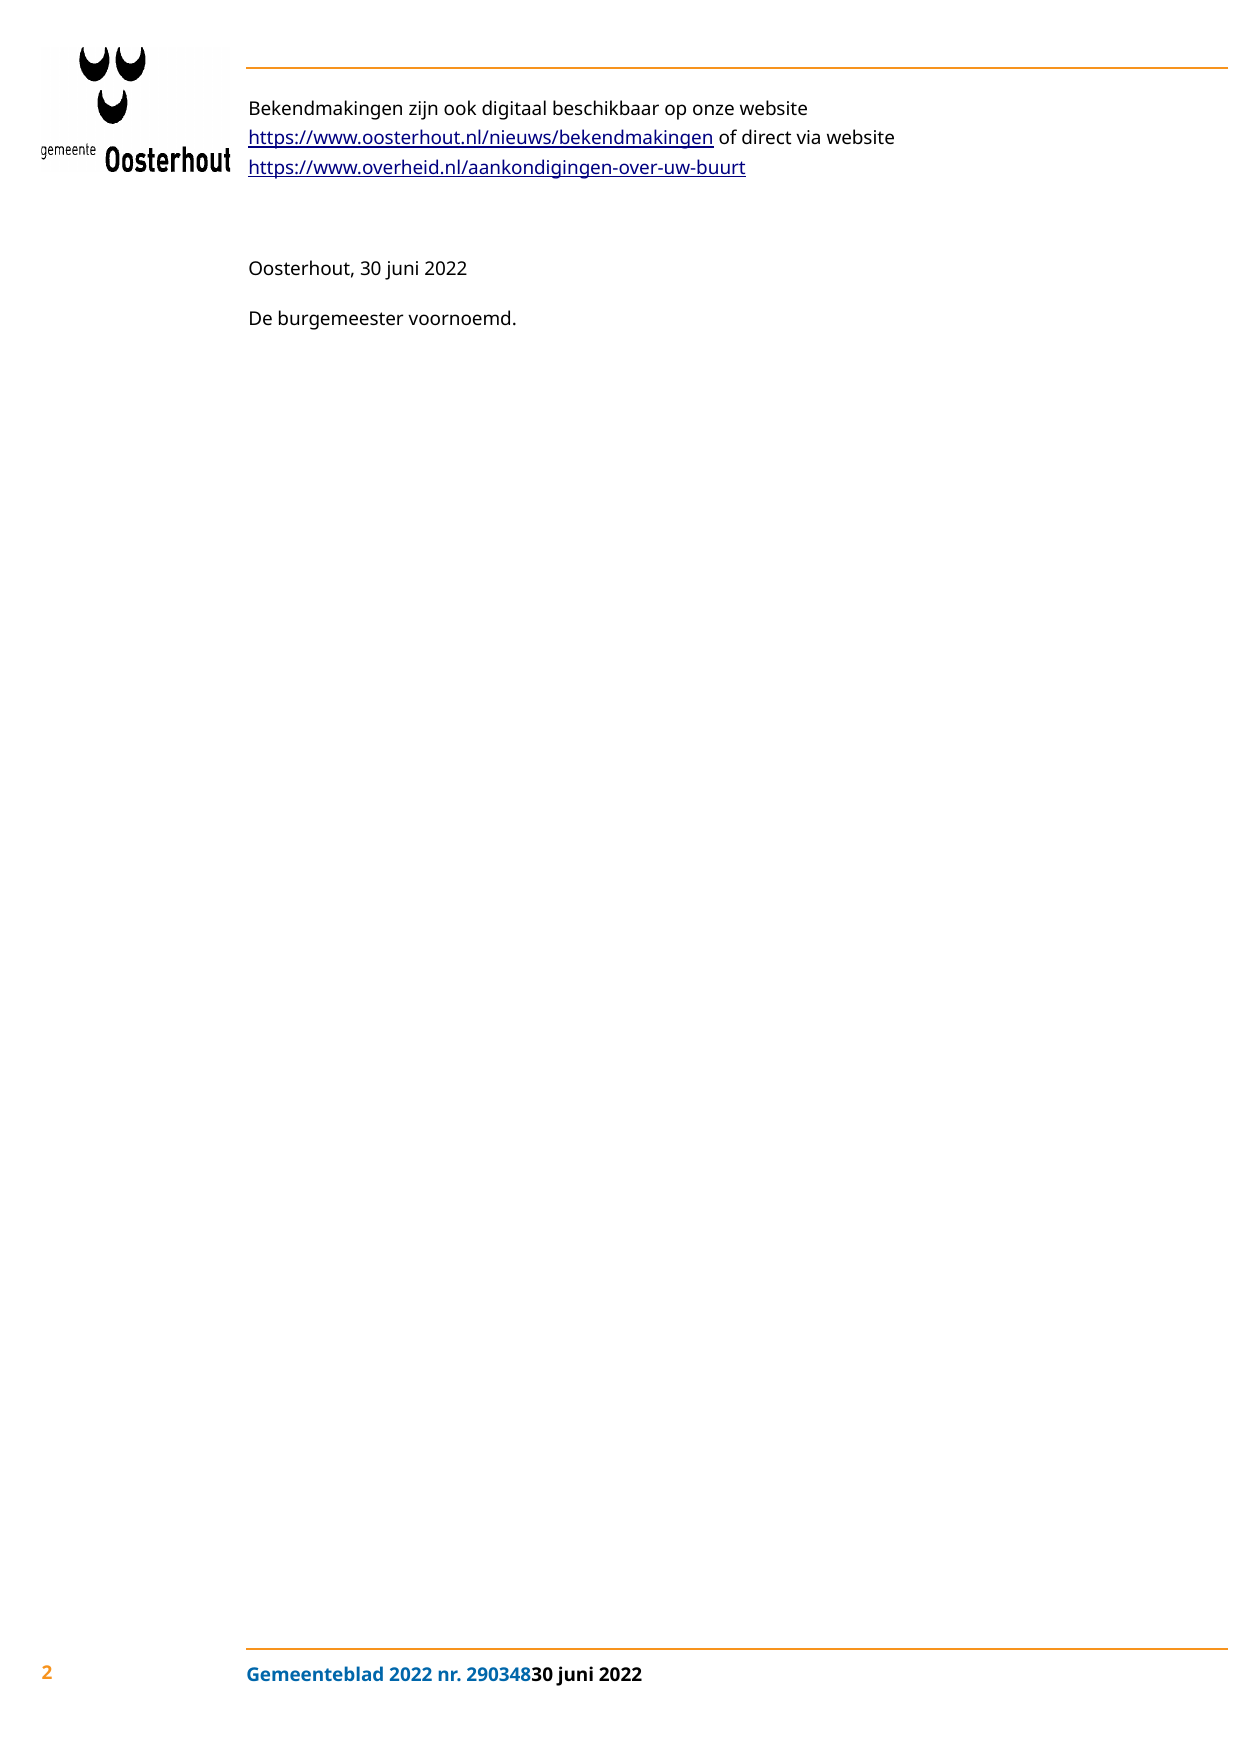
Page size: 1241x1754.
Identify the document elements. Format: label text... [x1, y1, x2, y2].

text De burgemeester voornoemd. [248, 305, 1152, 331]
text Bekendmakingen zijn ook digitaal beschikbaar op onze website https://www.oosterhout.nl/nieuws/bekendmakingen of direct via website https://www.overheid.nl/aankondigingen-over-uw-buurt [248, 95, 1152, 180]
picture [41, 47, 231, 172]
text Oosterhout, 30 juni 2022 [248, 255, 1152, 281]
